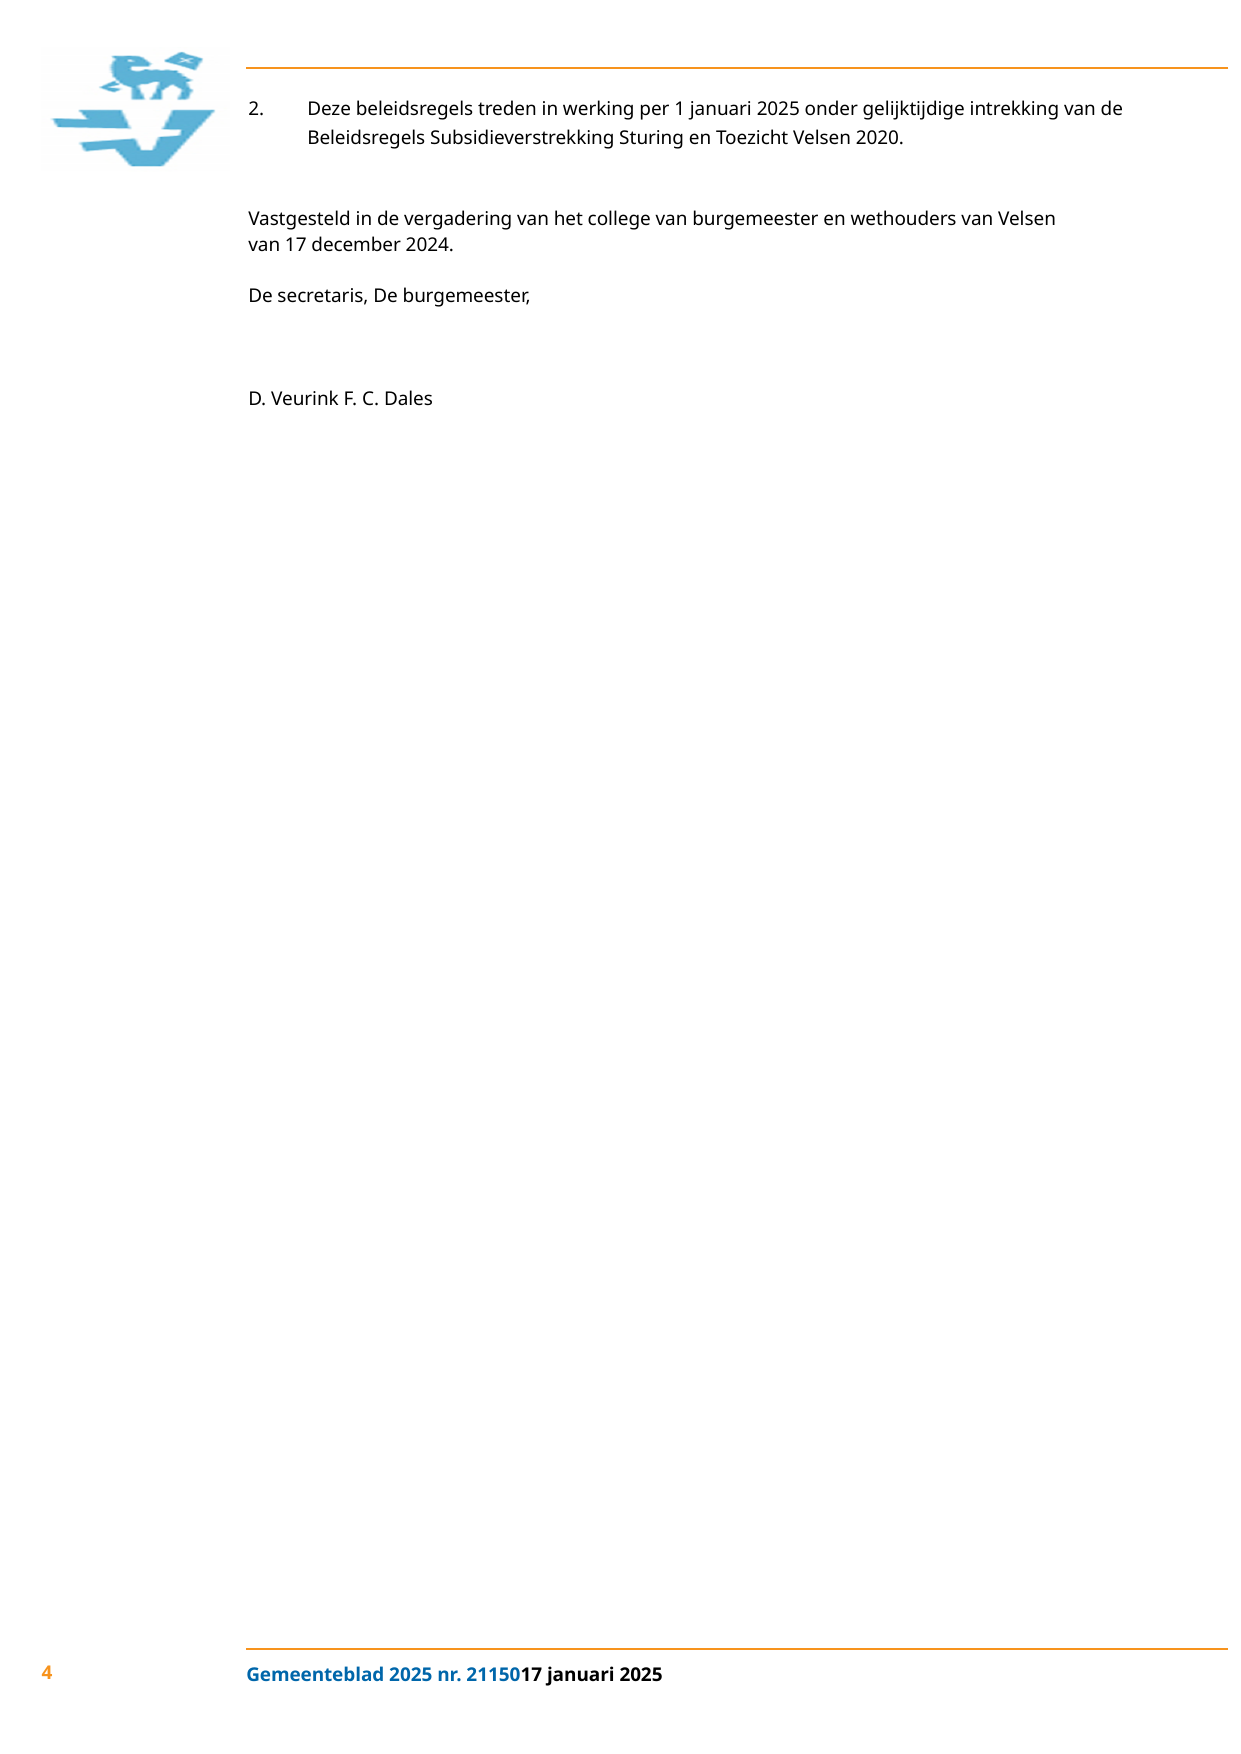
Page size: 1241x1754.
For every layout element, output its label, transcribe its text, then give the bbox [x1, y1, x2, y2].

text Vastgesteld in de vergadering van het college van burgemeester en wethouders van Velsen [248, 205, 1152, 231]
text van 17 december 2024. [248, 231, 1152, 257]
list Deze beleidsregels treden in werking per 1 januari 2025 onder gelijktijdige intrekking van de Beleidsregels Subsidieverstrekking Sturing en Toezicht Velsen 2020. [248, 95, 1152, 150]
text De secretaris, De burgemeester, [248, 283, 1152, 308]
text D. Veurink F. C. Dales [248, 386, 1152, 411]
picture [41, 47, 231, 172]
